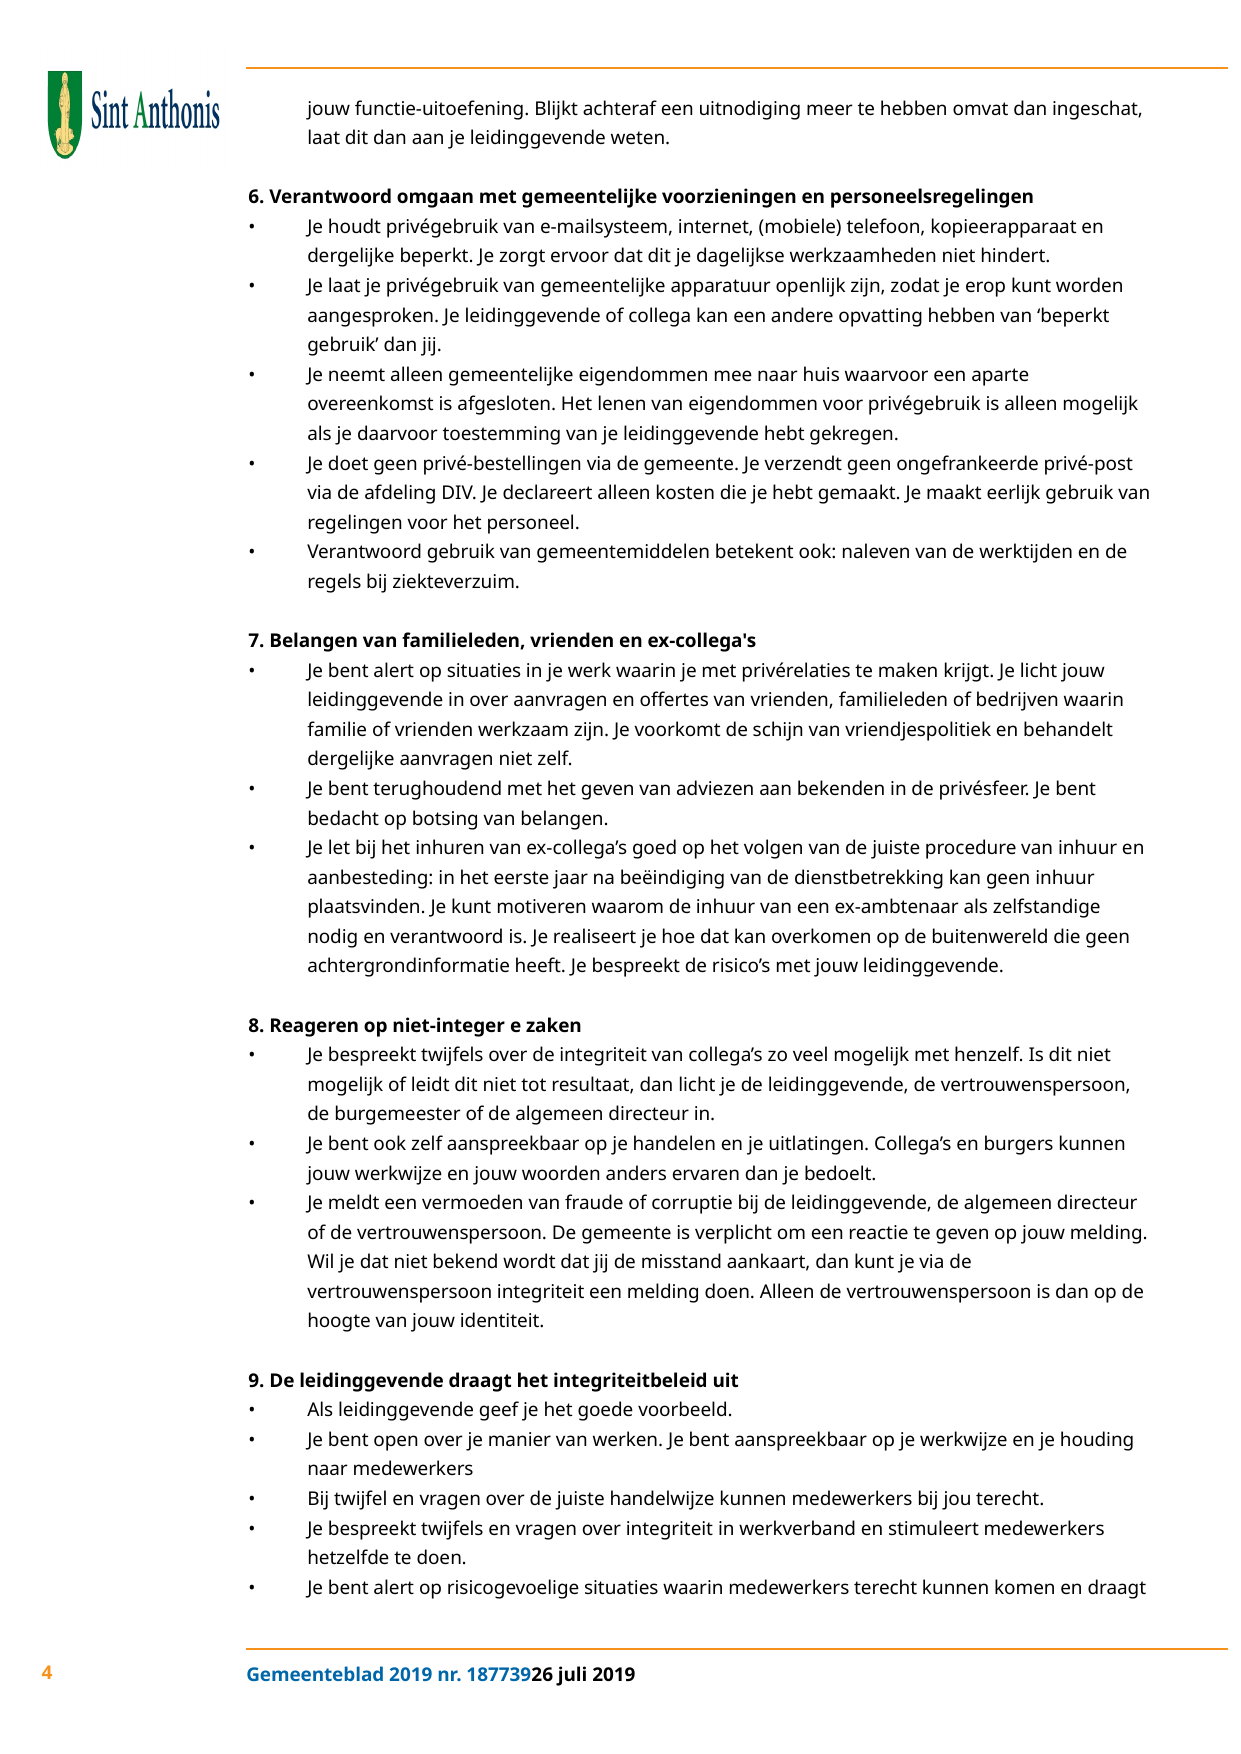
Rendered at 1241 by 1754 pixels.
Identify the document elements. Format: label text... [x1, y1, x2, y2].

list Je meldt een vermoeden van fraude of corruptie bij de leidinggevende, de algemeen directeur of de vertrouwenspersoon. De gemeente is verplicht om een reactie te geven op jouw melding. Wil je dat niet bekend wordt dat jij de misstand aankaart, dan kunt je via de vertrouwenspersoon integriteit een melding doen. Alleen de vertrouwenspersoon is dan op de hoogte van jouw identiteit. [248, 1189, 1152, 1333]
list Je bent alert op risicogevoelige situaties waarin medewerkers terecht kunnen komen en draagt [248, 1574, 1152, 1600]
list Je bent ook zelf aanspreekbaar op je handelen en je uitlatingen. Collega’s en burgers kunnen jouw werkwijze en jouw woorden anders ervaren dan je bedoelt. [248, 1130, 1152, 1186]
list Je bent alert op situaties in je werk waarin je met privérelaties te maken krijgt. Je licht jouw leidinggevende in over aanvragen en offertes van vrienden, familieleden of bedrijven waarin familie of vrienden werkzaam zijn. Je voorkomt de schijn van vriendjespolitiek en behandelt dergelijke aanvragen niet zelf. [248, 657, 1152, 771]
list Je laat je privégebruik van gemeentelijke apparatuur openlijk zijn, zodat je erop kunt worden aangesproken. Je leidinggevende of collega kan een andere opvatting hebben van ‘beperkt gebruik’ dan jij. [248, 272, 1152, 357]
list Je bespreekt twijfels en vragen over integriteit in werkverband en stimuleert medewerkers hetzelfde te doen. [248, 1515, 1152, 1570]
text 7. Belangen van familieleden, vrienden en ex-collega's [248, 627, 1152, 653]
text 6. Verantwoord omgaan met gemeentelijke voorzieningen en personeelsregelingen [248, 183, 1152, 209]
list jouw functie-uitoefening. Blijkt achteraf een uitnodiging meer te hebben omvat dan ingeschat, laat dit dan aan je leidinggevende weten. [248, 95, 1152, 150]
list Je bent open over je manier van werken. Je bent aanspreekbaar op je werkwijze en je houding naar medewerkers [248, 1426, 1152, 1481]
list Je doet geen privé-bestellingen via de gemeente. Je verzendt geen ongefrankeerde privé-post via de afdeling DIV. Je declareert alleen kosten die je hebt gemaakt. Je maakt eerlijk gebruik van regelingen voor het personeel. [248, 450, 1152, 535]
text 8. Reageren op niet-integer e zaken [248, 1012, 1152, 1038]
list Je bent terughoudend met het geven van adviezen aan bekenden in de privésfeer. Je bent bedacht op botsing van belangen. [248, 775, 1152, 831]
list Je let bij het inhuren van ex-collega’s goed op het volgen van de juiste procedure van inhuur en aanbesteding: in het eerste jaar na beëindiging van de dienstbetrekking kan geen inhuur plaatsvinden. Je kunt motiveren waarom de inhuur van een ex-ambtenaar als zelfstandige nodig en verantwoord is. Je realiseert je hoe dat kan overkomen op de buitenwereld die geen achtergrondinformatie heeft. Je bespreekt de risico’s met jouw leidinggevende. [248, 834, 1152, 978]
list Verantwoord gebruik van gemeentemiddelen betekent ook: naleven van de werktijden en de regels bij ziekteverzuim. [248, 538, 1152, 594]
list Je houdt privégebruik van e-mailsysteem, internet, (mobiele) telefoon, kopieerapparaat en dergelijke beperkt. Je zorgt ervoor dat dit je dagelijkse werkzaamheden niet hindert. [248, 213, 1152, 268]
list Je neemt alleen gemeentelijke eigendommen mee naar huis waarvoor een aparte overeenkomst is afgesloten. Het lenen van eigendommen voor privégebruik is alleen mogelijk als je daarvoor toestemming van je leidinggevende hebt gekregen. [248, 361, 1152, 446]
list Je bespreekt twijfels over de integriteit van collega’s zo veel mogelijk met henzelf. Is dit niet mogelijk of leidt dit niet tot resultaat, dan licht je de leidinggevende, de vertrouwenspersoon, de burgemeester of de algemeen directeur in. [248, 1041, 1152, 1126]
picture [41, 47, 231, 172]
list Als leidinggevende geef je het goede voorbeeld. [248, 1396, 1152, 1422]
list Bij twijfel en vragen over de juiste handelwijze kunnen medewerkers bij jou terecht. [248, 1485, 1152, 1511]
text 9. De leidinggevende draagt het integriteitbeleid uit [248, 1367, 1152, 1393]
